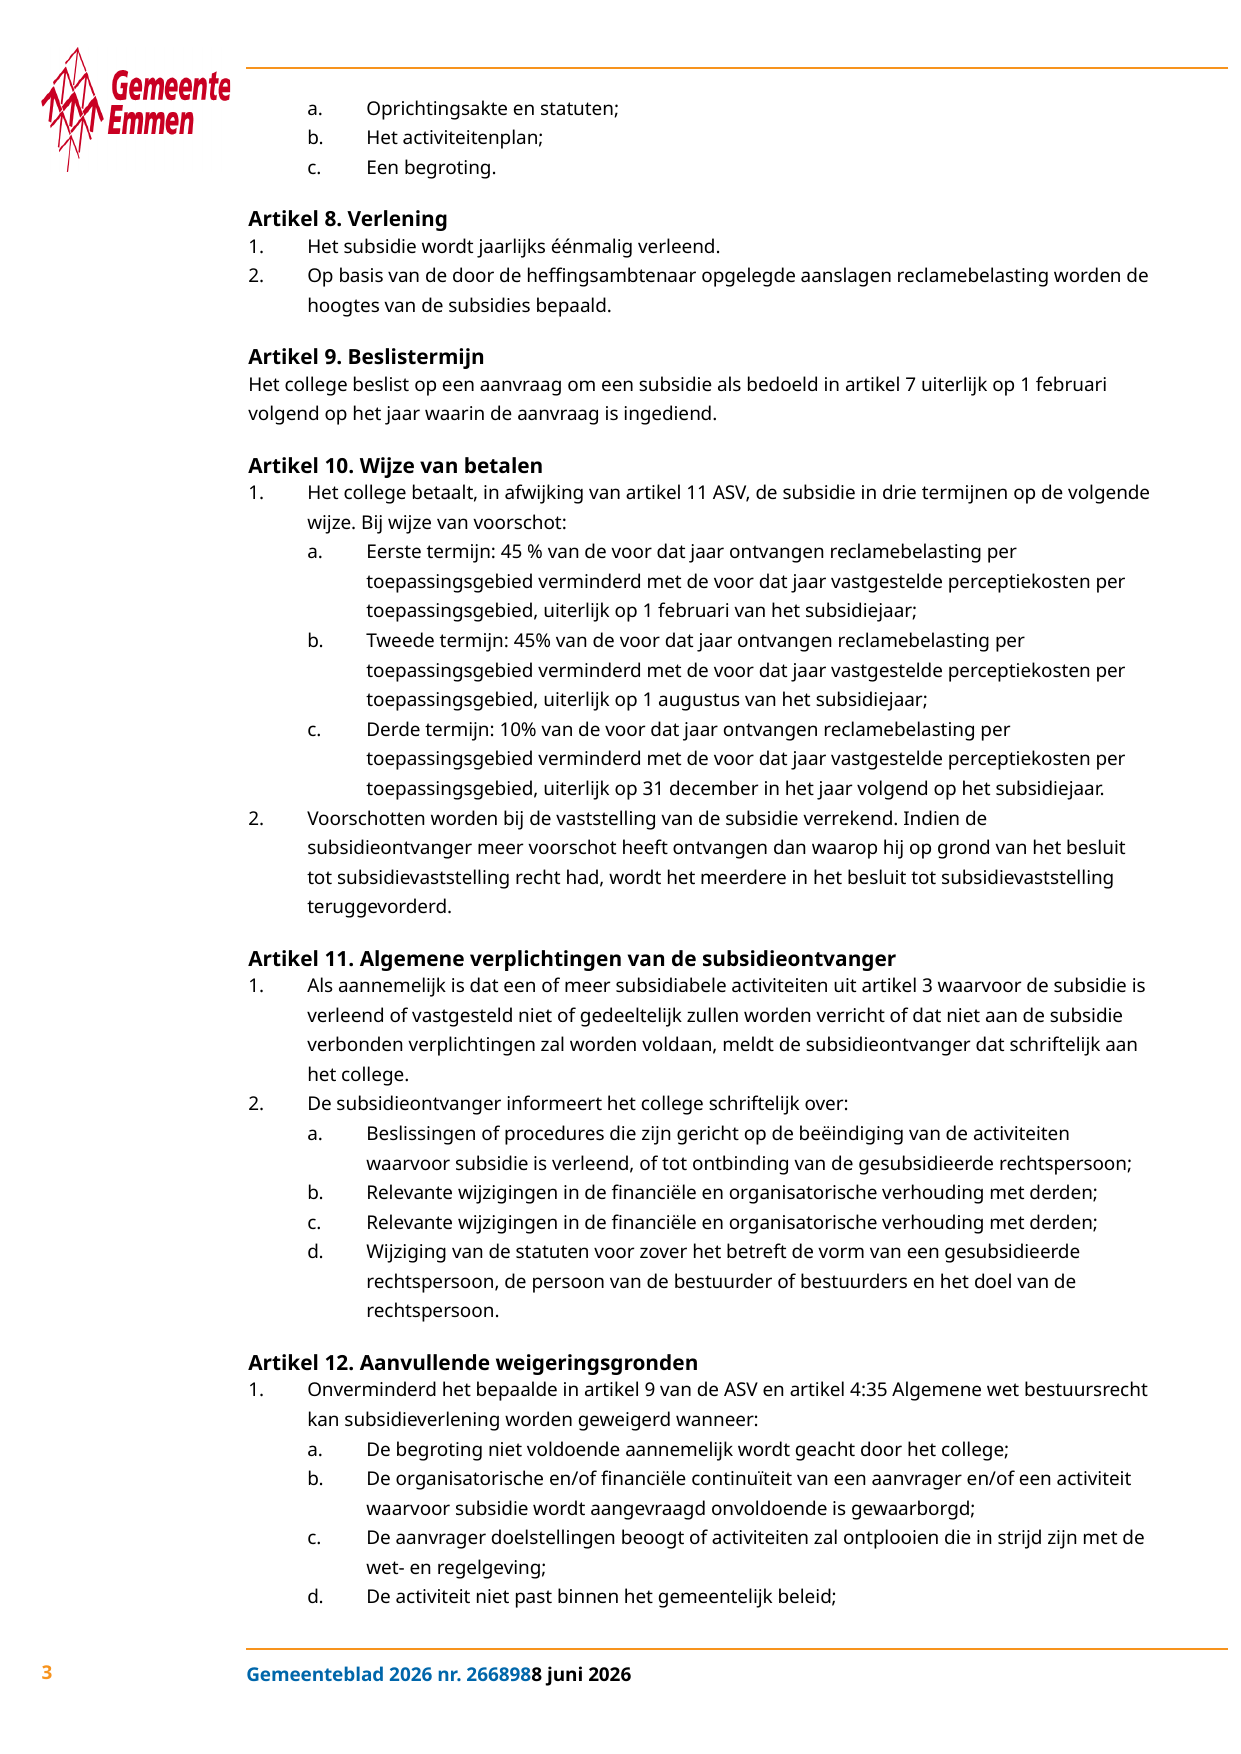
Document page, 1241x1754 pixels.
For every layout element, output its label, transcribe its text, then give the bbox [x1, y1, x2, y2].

text Artikel 8. Verlening [248, 204, 1152, 233]
text Artikel 12. Aanvullende weigeringsgronden [248, 1348, 1152, 1377]
list Het college betaalt, in afwijking van artikel 11 ASV, de subsidie in drie termijnen op de volgende wijze. Bij wijze van voorschot: [248, 479, 1152, 534]
list De subsidieontvanger informeert het college schriftelijk over: [248, 1091, 1152, 1116]
list Relevante wijzigingen in de financiële en organisatorische verhouding met derden; [307, 1209, 1152, 1235]
list Eerste termijn: 45 % van de voor dat jaar ontvangen reclamebelasting per toepassingsgebied verminderd met de voor dat jaar vastgestelde perceptiekosten per toepassingsgebied, uiterlijk op 1 februari van het subsidiejaar; [307, 538, 1152, 623]
list Het activiteitenplan; [307, 124, 1152, 150]
text Artikel 10. Wijze van betalen [248, 451, 1152, 479]
text Artikel 11. Algemene verplichtingen van de subsidieontvanger [248, 944, 1152, 972]
list De organisatorische en/of financiële continuïteit van een aanvrager en/of een activiteit waarvoor subsidie wordt aangevraagd onvoldoende is gewaarborgd; [307, 1465, 1152, 1521]
list De begroting niet voldoende aannemelijk wordt geacht door het college; [307, 1436, 1152, 1461]
list Derde termijn: 10% van de voor dat jaar ontvangen reclamebelasting per toepassingsgebied verminderd met de voor dat jaar vastgestelde perceptiekosten per toepassingsgebied, uiterlijk op 31 december in het jaar volgend op het subsidiejaar. [307, 716, 1152, 801]
list Relevante wijzigingen in de financiële en organisatorische verhouding met derden; [307, 1179, 1152, 1205]
list Tweede termijn: 45% van de voor dat jaar ontvangen reclamebelasting per toepassingsgebied verminderd met de voor dat jaar vastgestelde perceptiekosten per toepassingsgebied, uiterlijk op 1 augustus van het subsidiejaar; [307, 627, 1152, 712]
list Het subsidie wordt jaarlijks éénmalig verleend. [248, 233, 1152, 258]
list Beslissingen of procedures die zijn gericht op de beëindiging van de activiteiten waarvoor subsidie is verleend, of tot ontbinding van de gesubsidieerde rechtspersoon; [307, 1120, 1152, 1176]
list De aanvrager doelstellingen beoogt of activiteiten zal ontplooien die in strijd zijn met de wet- en regelgeving; [307, 1524, 1152, 1580]
list Oprichtingsakte en statuten; [307, 95, 1152, 121]
list Als aannemelijk is dat een of meer subsidiabele activiteiten uit artikel 3 waarvoor de subsidie is verleend of vastgesteld niet of gedeeltelijk zullen worden verricht of dat niet aan de subsidie verbonden verplichtingen zal worden voldaan, meldt de subsidieontvanger dat schriftelijk aan het college. [248, 972, 1152, 1087]
list De activiteit niet past binnen het gemeentelijk beleid; [307, 1584, 1152, 1609]
list Voorschotten worden bij de vaststelling van de subsidie verrekend. Indien de subsidieontvanger meer voorschot heeft ontvangen dan waarop hij op grond van het besluit tot subsidievaststelling recht had, wordt het meerdere in het besluit tot subsidievaststelling teruggevorderd. [248, 805, 1152, 919]
list Wijziging van de statuten voor zover het betreft de vorm van een gesubsidieerde rechtspersoon, de persoon van de bestuurder of bestuurders en het doel van de rechtspersoon. [307, 1238, 1152, 1323]
text Het college beslist op een aanvraag om een subsidie als bedoeld in artikel 7 uiterlijk op 1 februari volgend op het jaar waarin de aanvraag is ingediend. [248, 371, 1152, 426]
text Artikel 9. Beslistermijn [248, 342, 1152, 371]
list Op basis van de door de heffingsambtenaar opgelegde aanslagen reclamebelasting worden de hoogtes van de subsidies bepaald. [248, 262, 1152, 318]
list Een begroting. [307, 154, 1152, 180]
list Onverminderd het bepaalde in artikel 9 van de ASV en artikel 4:35 Algemene wet bestuursrecht kan subsidieverlening worden geweigerd wanneer: [248, 1377, 1152, 1432]
picture [41, 47, 231, 172]
